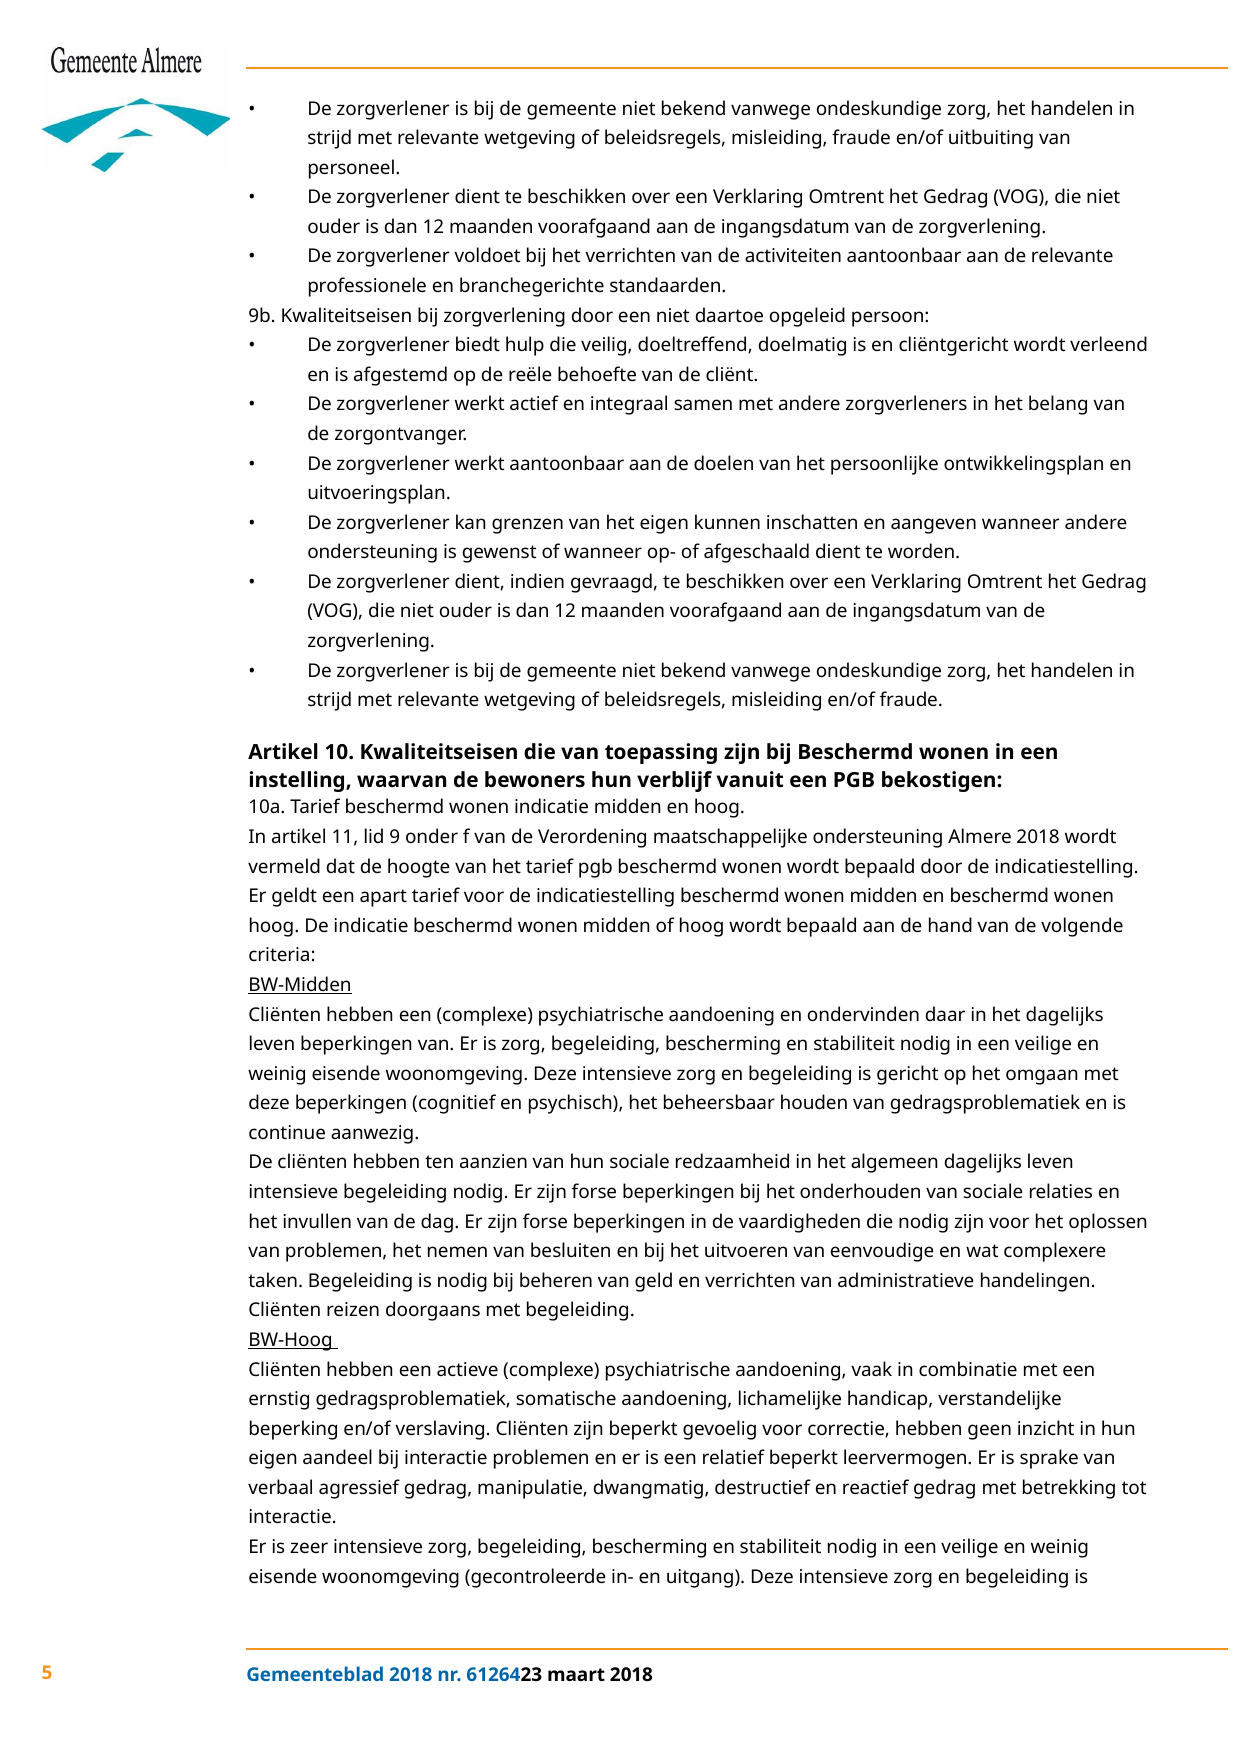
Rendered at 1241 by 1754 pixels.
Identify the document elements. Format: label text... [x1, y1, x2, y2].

text 9b. Kwaliteitseisen bij zorgverlening door een niet daartoe opgeleid persoon: [248, 302, 1152, 328]
list De zorgverlener werkt actief en integraal samen met andere zorgverleners in het belang van de zorgontvanger. [248, 391, 1152, 446]
list De zorgverlener biedt hulp die veilig, doeltreffend, doelmatig is en cliëntgericht wordt verleend en is afgestemd op de reële behoefte van de cliënt. [248, 331, 1152, 387]
text Cliënten hebben een actieve (complexe) psychiatrische aandoening, vaak in combinatie met een ernstig gedragsproblematiek, somatische aandoening, lichamelijke handicap, verstandelijke beperking en/of verslaving. Cliënten zijn beperkt gevoelig voor correctie, hebben geen inzicht in hun eigen aandeel bij interactie problemen en er is een relatief beperkt leervermogen. Er is sprake van verbaal agressief gedrag, manipulatie, dwangmatig, destructief en reactief gedrag met betrekking tot interactie. [248, 1356, 1152, 1529]
text Er is zeer intensieve zorg, begeleiding, bescherming en stabiliteit nodig in een veilige en weinig eisende woonomgeving (gecontroleerde in- en uitgang). Deze intensieve zorg en begeleiding is [248, 1533, 1152, 1589]
list De zorgverlener is bij de gemeente niet bekend vanwege ondeskundige zorg, het handelen in strijd met relevante wetgeving of beleidsregels, misleiding, fraude en/of uitbuiting van personeel. [248, 95, 1152, 180]
text Artikel 10. Kwaliteitseisen die van toepassing zijn bij Beschermd wonen in een instelling, waarvan de bewoners hun verblijf vanuit een PGB bekostigen: [248, 737, 1152, 794]
picture [41, 47, 231, 172]
text De cliënten hebben ten aanzien van hun sociale redzaamheid in het algemeen dagelijks leven intensieve begeleiding nodig. Er zijn forse beperkingen bij het onderhouden van sociale relaties en het invullen van de dag. Er zijn forse beperkingen in de vaardigheden die nodig zijn voor het oplossen van problemen, het nemen van besluiten en bij het uitvoeren van eenvoudige en wat complexere taken. Begeleiding is nodig bij beheren van geld en verrichten van administratieve handelingen. Cliënten reizen doorgaans met begeleiding. [248, 1149, 1152, 1322]
text BW-Hoog [248, 1326, 1152, 1352]
list De zorgverlener dient te beschikken over een Verklaring Omtrent het Gedrag (VOG), die niet ouder is dan 12 maanden voorafgaand aan de ingangsdatum van de zorgverlening. [248, 183, 1152, 239]
text BW-Midden [248, 971, 1152, 997]
list De zorgverlener kan grenzen van het eigen kunnen inschatten en aangeven wanneer andere ondersteuning is gewenst of wanneer op- of afgeschaald dient te worden. [248, 509, 1152, 564]
text 10a. Tarief beschermd wonen indicatie midden en hoog. [248, 794, 1152, 819]
list De zorgverlener voldoet bij het verrichten van de activiteiten aantoonbaar aan de relevante professionele en branchegerichte standaarden. [248, 243, 1152, 298]
list De zorgverlener dient, indien gevraagd, te beschikken over een Verklaring Omtrent het Gedrag (VOG), die niet ouder is dan 12 maanden voorafgaand aan de ingangsdatum van de zorgverlening. [248, 568, 1152, 653]
text Cliënten hebben een (complexe) psychiatrische aandoening en ondervinden daar in het dagelijks leven beperkingen van. Er is zorg, begeleiding, bescherming en stabiliteit nodig in een veilige en weinig eisende woonomgeving. Deze intensieve zorg en begeleiding is gericht op het omgaan met deze beperkingen (cognitief en psychisch), het beheersbaar houden van gedragsproblematiek en is continue aanwezig. [248, 1001, 1152, 1145]
list De zorgverlener is bij de gemeente niet bekend vanwege ondeskundige zorg, het handelen in strijd met relevante wetgeving of beleidsregels, misleiding en/of fraude. [248, 657, 1152, 712]
text In artikel 11, lid 9 onder f van de Verordening maatschappelijke ondersteuning Almere 2018 wordt vermeld dat de hoogte van het tarief pgb beschermd wonen wordt bepaald door de indicatiestelling. Er geldt een apart tarief voor de indicatiestelling beschermd wonen midden en beschermd wonen hoog. De indicatie beschermd wonen midden of hoog wordt bepaald aan de hand van de volgende criteria: [248, 823, 1152, 967]
list De zorgverlener werkt aantoonbaar aan de doelen van het persoonlijke ontwikkelingsplan en uitvoeringsplan. [248, 450, 1152, 505]
